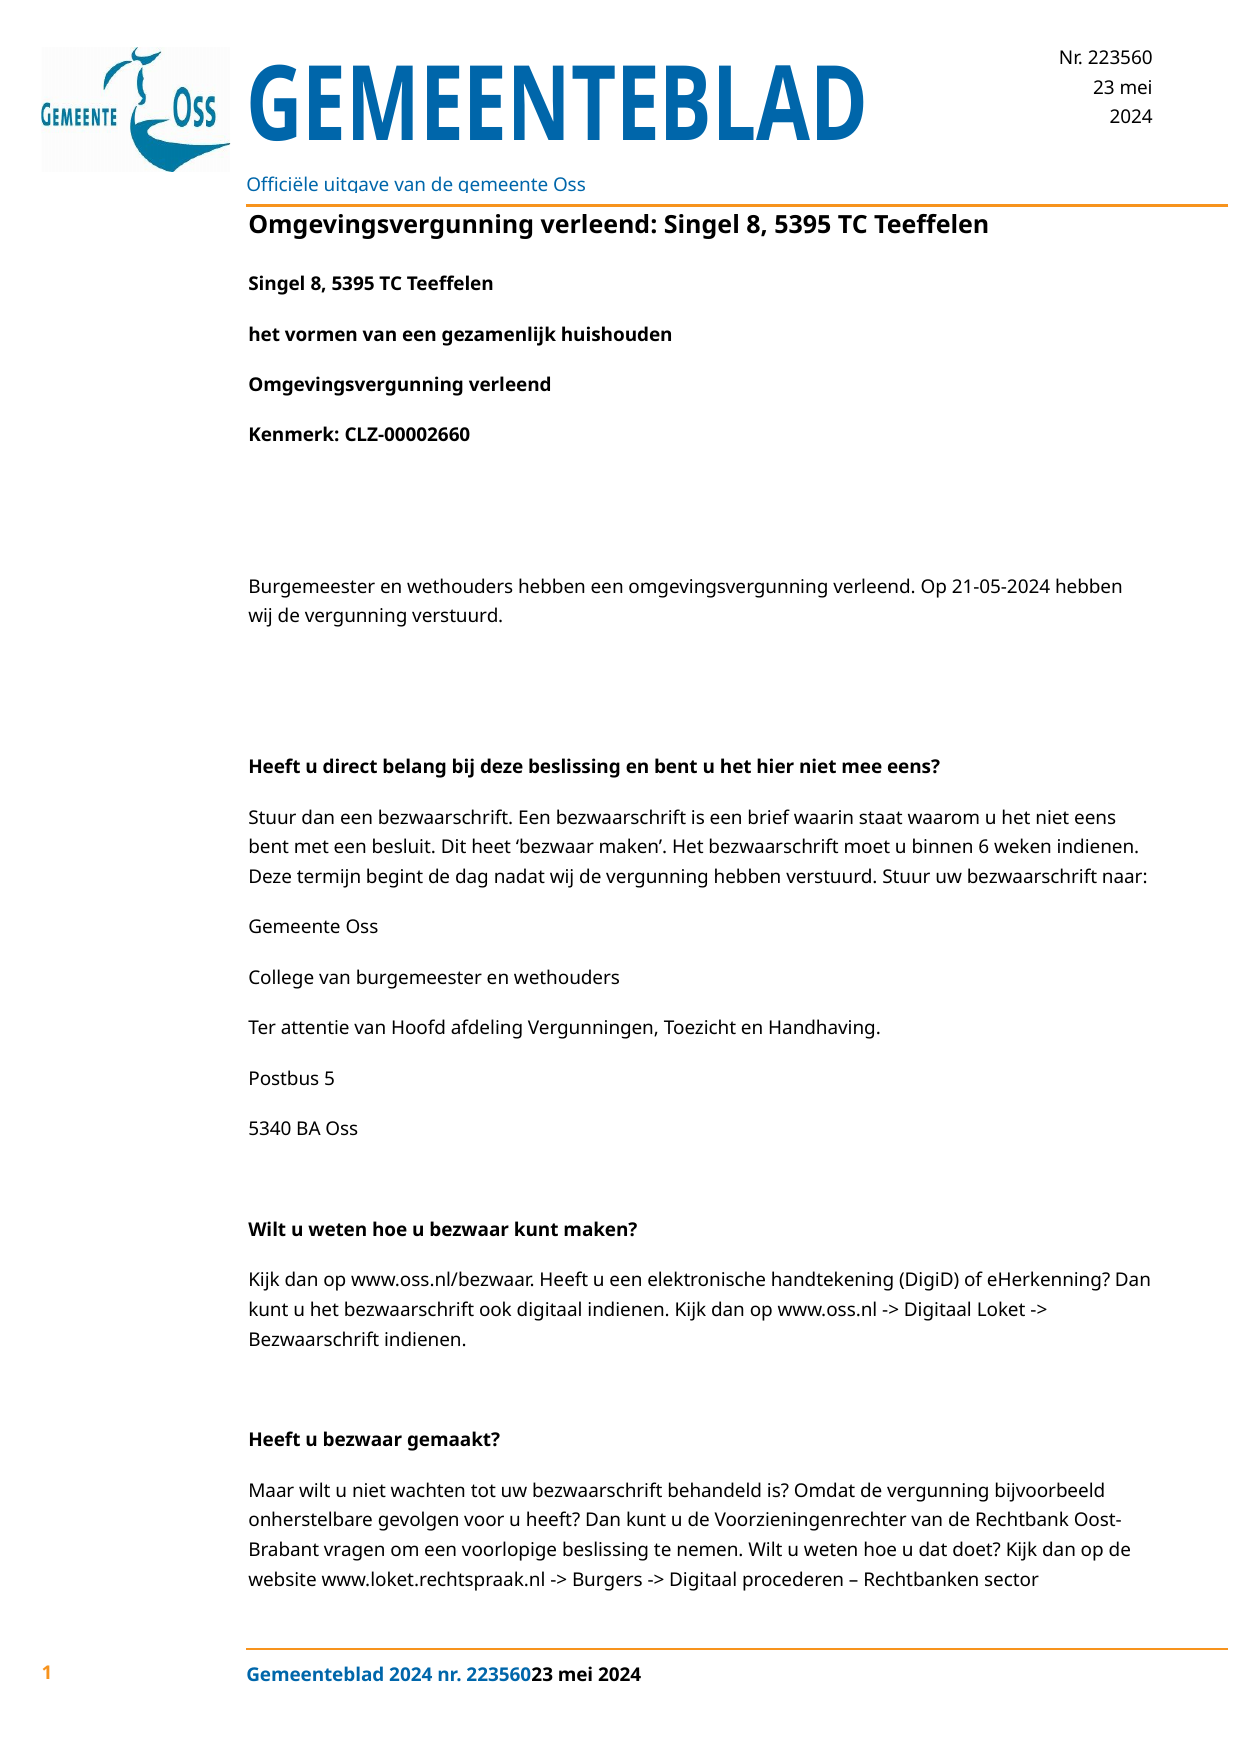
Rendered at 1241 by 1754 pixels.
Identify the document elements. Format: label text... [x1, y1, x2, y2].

text Heeft u bezwaar gemaakt? [248, 1427, 1152, 1452]
text 5340 BA Oss [248, 1115, 1152, 1141]
text Omgevingsvergunning verleend [248, 371, 1152, 397]
text het vormen van een gezamenlijk huishouden [248, 321, 1152, 346]
text Gemeente Oss [248, 914, 1152, 939]
text Kenmerk: CLZ-00002660 [248, 422, 1152, 447]
text Kijk dan op www.oss.nl/bezwaar. Heeft u een elektronische handtekening (DigiD) of eHerkenning? Dan kunt u het bezwaarschrift ook digitaal indienen. Kijk dan op www.oss.nl -> Digitaal Loket -> Bezwaarschrift indienen. [248, 1267, 1152, 1351]
text Stuur dan een bezwaarschrift. Een bezwaarschrift is een brief waarin staat waarom u het niet eens bent met een besluit. Dit heet ‘bezwaar maken’. Het bezwaarschrift moet u binnen 6 weken indienen. Deze termijn begint de dag nadat wij de vergunning hebben verstuurd. Stuur uw bezwaarschrift naar: [248, 804, 1152, 889]
text Ter attentie van Hoofd afdeling Vergunningen, Toezicht en Handhaving. [248, 1014, 1152, 1040]
text Burgemeester en wethouders hebben een omgevingsvergunning verleend. Op 21-05-2024 hebben wij de vergunning verstuurd. [248, 573, 1152, 628]
text Postbus 5 [248, 1065, 1152, 1091]
text Omgevingsvergunning verleend: Singel 8, 5395 TC Teeffelen [248, 207, 1152, 241]
picture [41, 47, 231, 172]
text Maar wilt u niet wachten tot uw bezwaarschrift behandeld is? Omdat de vergunning bijvoorbeeld onherstelbare gevolgen voor u heeft? Dan kunt u de Voorzieningenrechter van de Rechtbank Oost-Brabant vragen om een voorlopige beslissing te nemen. Wilt u weten hoe u dat doet? Kijk dan op de website www.loket.rechtspraak.nl -> Burgers -> Digitaal procederen – Rechtbanken sector [248, 1477, 1152, 1591]
text Wilt u weten hoe u bezwaar kunt maken? [248, 1216, 1152, 1242]
text College van burgemeester en wethouders [248, 964, 1152, 990]
text Singel 8, 5395 TC Teeffelen [248, 270, 1152, 296]
text Heeft u direct belang bij deze beslissing en bent u het hier niet mee eens? [248, 754, 1152, 779]
